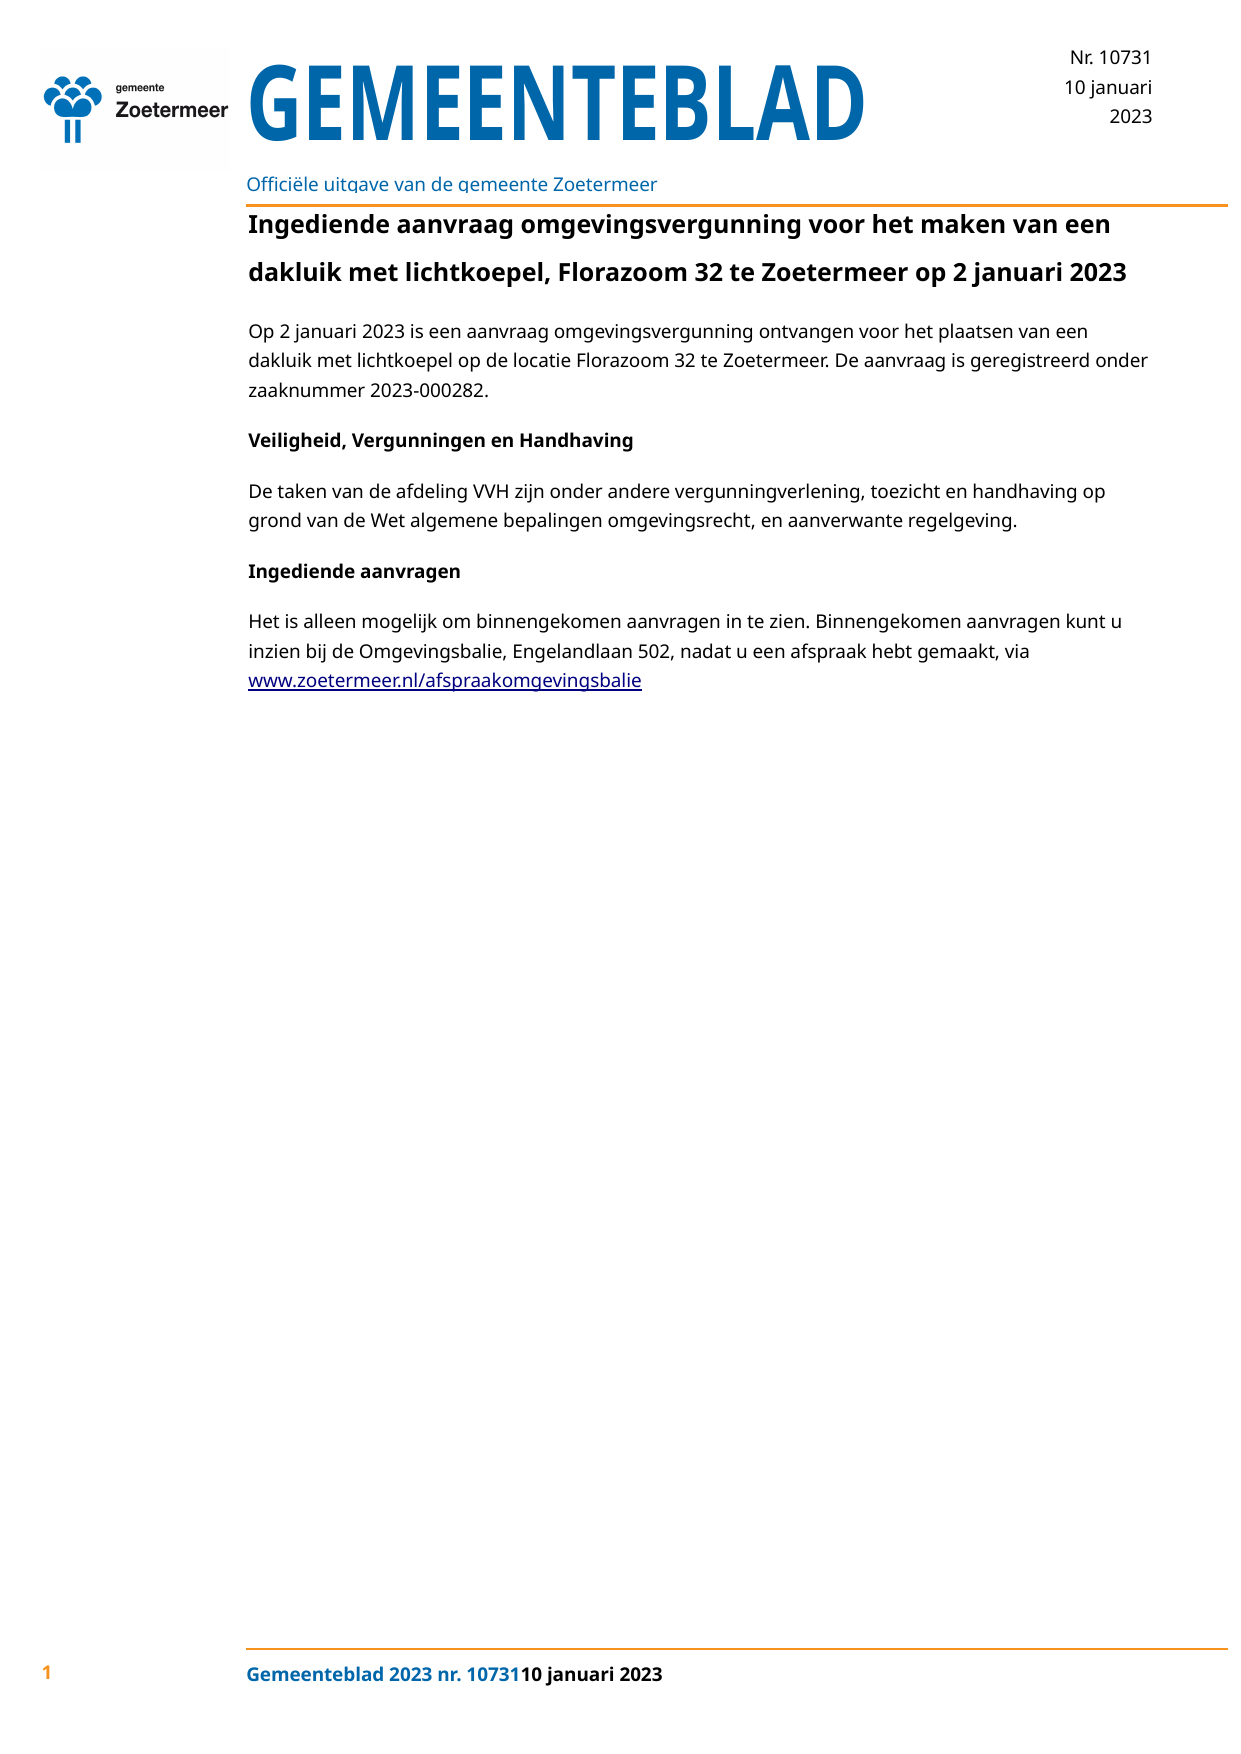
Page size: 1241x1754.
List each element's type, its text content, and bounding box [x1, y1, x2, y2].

text Veiligheid, Vergunningen en Handhaving [248, 427, 1152, 453]
text De taken van de afdeling VVH zijn onder andere vergunningverlening, toezicht en handhaving op grond van de Wet algemene bepalingen omgevingsrecht, en aanverwante regelgeving. [248, 478, 1152, 533]
text Ingediende aanvraag omgevingsvergunning voor het maken van een dakluik met lichtkoepel, Florazoom 32 te Zoetermeer op 2 januari 2023 [248, 207, 1152, 288]
text Ingediende aanvragen [248, 558, 1152, 584]
text Het is alleen mogelijk om binnengekomen aanvragen in te zien. Binnengekomen aanvragen kunt u inzien bij de Omgevingsbalie, Engelandlaan 502, nadat u een afspraak hebt gemaakt, via www.zoetermeer.nl/afspraakomgevingsbalie [248, 608, 1152, 693]
picture [41, 47, 231, 172]
text Op 2 januari 2023 is een aanvraag omgevingsvergunning ontvangen voor het plaatsen van een dakluik met lichtkoepel op de locatie Florazoom 32 te Zoetermeer. De aanvraag is geregistreerd onder zaaknummer 2023-000282. [248, 318, 1152, 403]
